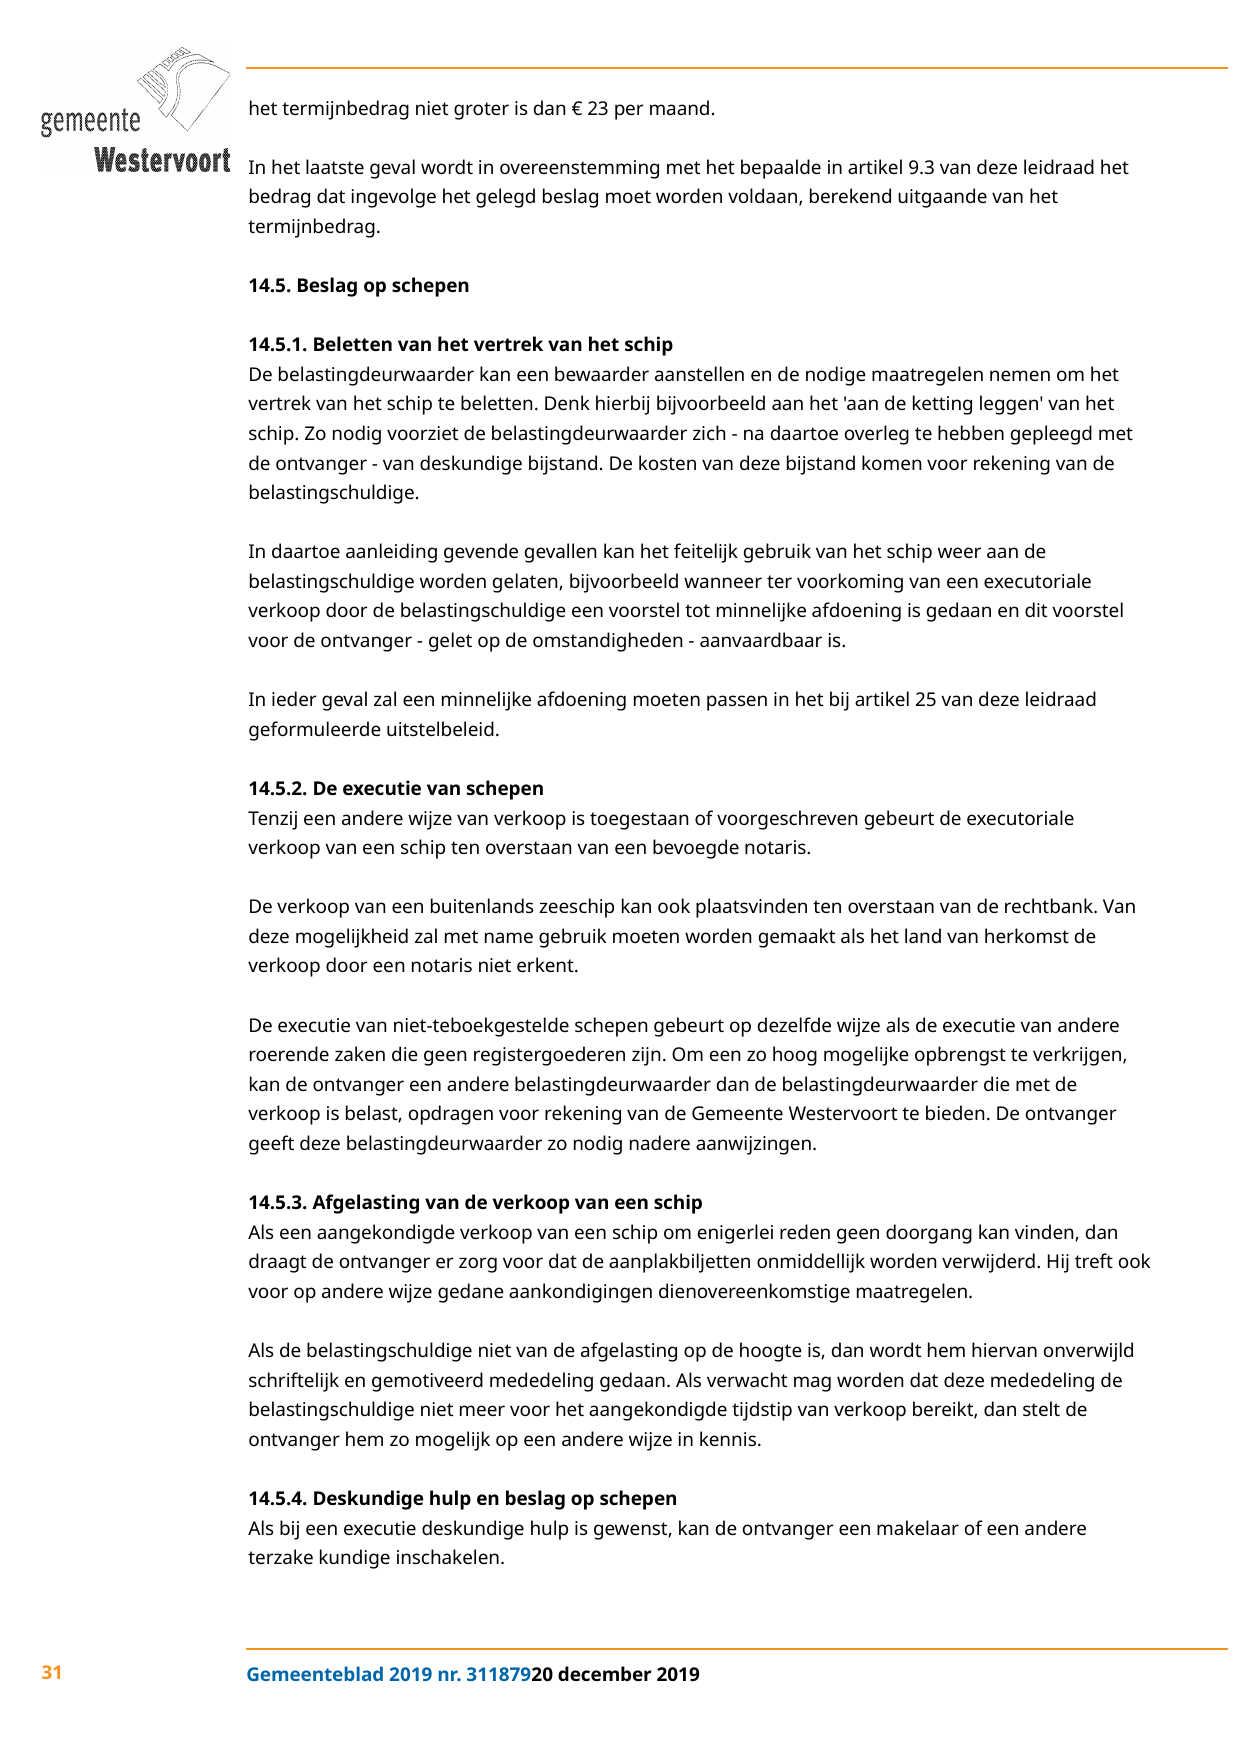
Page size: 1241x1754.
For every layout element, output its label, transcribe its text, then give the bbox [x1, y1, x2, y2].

text Als de belastingschuldige niet van de afgelasting op de hoogte is, dan wordt hem hiervan onverwijld schriftelijk en gemotiveerd mededeling gedaan. Als verwacht mag worden dat deze mededeling de belastingschuldige niet meer voor het aangekondigde tijdstip van verkoop bereikt, dan stelt de ontvanger hem zo mogelijk op een andere wijze in kennis. [248, 1337, 1152, 1452]
text Tenzij een andere wijze van verkoop is toegestaan of voorgeschreven gebeurt de executoriale verkoop van een schip ten overstaan van een bevoegde notaris. [248, 805, 1152, 860]
text De belastingdeurwaarder kan een bewaarder aanstellen en de nodige maatregelen nemen om het vertrek van het schip te beletten. Denk hierbij bijvoorbeeld aan het 'aan de ketting leggen' van het schip. Zo nodig voorziet de belastingdeurwaarder zich - na daartoe overleg te hebben gepleegd met de ontvanger - van deskundige bijstand. De kosten van deze bijstand komen voor rekening van de belastingschuldige. [248, 361, 1152, 505]
text De executie van niet-teboekgestelde schepen gebeurt op dezelfde wijze als de executie van andere roerende zaken die geen registergoederen zijn. Om een zo hoog mogelijke opbrengst te verkrijgen, kan de ontvanger een andere belastingdeurwaarder dan de belastingdeurwaarder die met de verkoop is belast, opdragen voor rekening van de Gemeente Westervoort te bieden. De ontvanger geeft deze belastingdeurwaarder zo nodig nadere aanwijzingen. [248, 1012, 1152, 1156]
text Als een aangekondigde verkoop van een schip om enigerlei reden geen doorgang kan vinden, dan draagt de ontvanger er zorg voor dat de aanplakbiljetten onmiddellijk worden verwijderd. Hij treft ook voor op andere wijze gedane aankondigingen dienovereenkomstige maatregelen. [248, 1219, 1152, 1304]
picture [41, 47, 231, 172]
text 14.5.2. De executie van schepen [248, 775, 1152, 801]
text In ieder geval zal een minnelijke afdoening moeten passen in het bij artikel 25 van deze leidraad geformuleerde uitstelbeleid. [248, 686, 1152, 742]
text 14.5.3. Afgelasting van de verkoop van een schip [248, 1189, 1152, 1215]
text In daartoe aanleiding gevende gevallen kan het feitelijk gebruik van het schip weer aan de belastingschuldige worden gelaten, bijvoorbeeld wanneer ter voorkoming van een executoriale verkoop door de belastingschuldige een voorstel tot minnelijke afdoening is gedaan en dit voorstel voor de ontvanger - gelet op de omstandigheden - aanvaardbaar is. [248, 538, 1152, 653]
text 14.5. Beslag op schepen [248, 272, 1152, 298]
text Als bij een executie deskundige hulp is gewenst, kan de ontvanger een makelaar of een andere terzake kundige inschakelen. [248, 1515, 1152, 1570]
text In het laatste geval wordt in overeenstemming met het bepaalde in artikel 9.3 van deze leidraad het bedrag dat ingevolge het gelegd beslag moet worden voldaan, berekend uitgaande van het termijnbedrag. [248, 154, 1152, 239]
text 14.5.4. Deskundige hulp en beslag op schepen [248, 1485, 1152, 1511]
text het termijnbedrag niet groter is dan € 23 per maand. [248, 95, 1152, 121]
text 14.5.1. Beletten van het vertrek van het schip [248, 331, 1152, 357]
text De verkoop van een buitenlands zeeschip kan ook plaatsvinden ten overstaan van de rechtbank. Van deze mogelijkheid zal met name gebruik moeten worden gemaakt als het land van herkomst de verkoop door een notaris niet erkent. [248, 893, 1152, 978]
